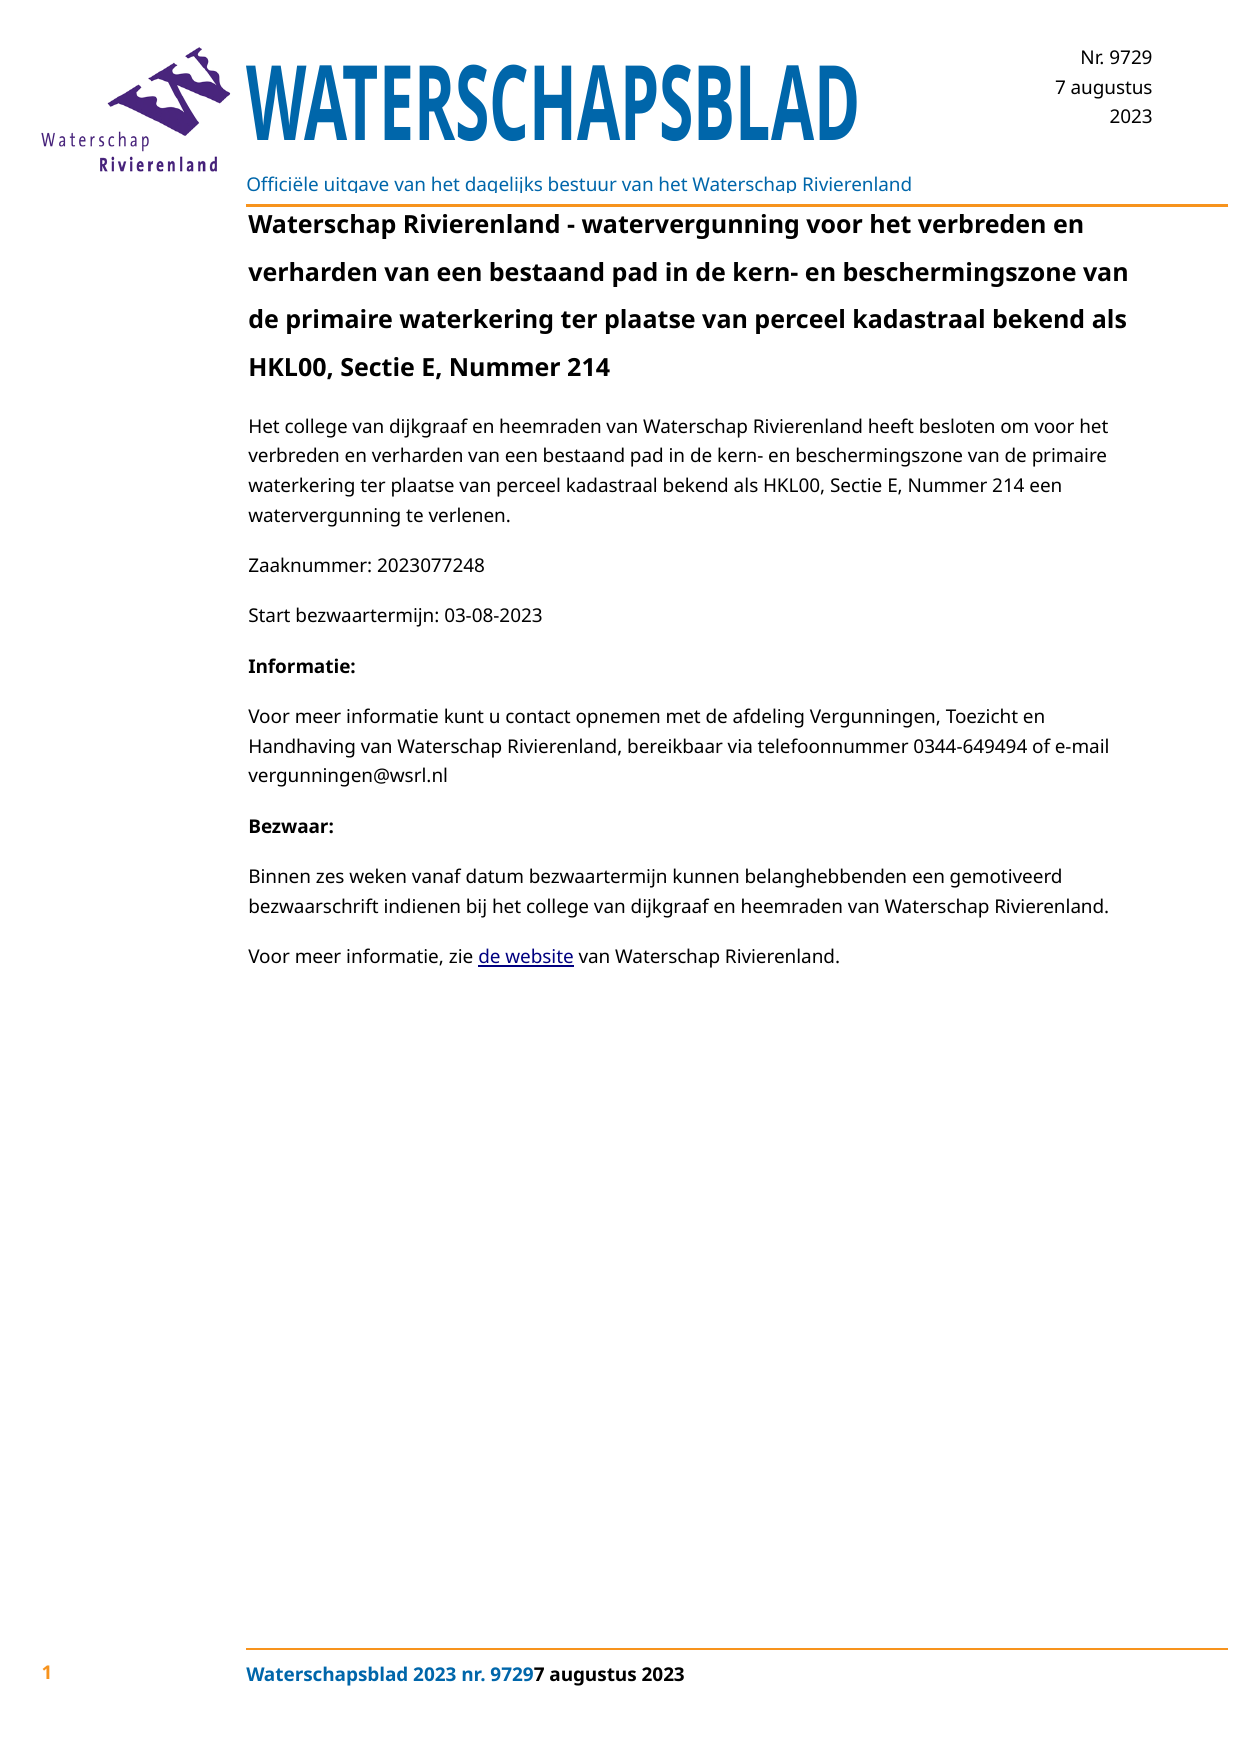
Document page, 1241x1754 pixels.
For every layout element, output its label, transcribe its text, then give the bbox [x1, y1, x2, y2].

text Start bezwaartermijn: 03-08-2023 [248, 603, 1152, 628]
text Bezwaar: [248, 813, 1152, 839]
text Waterschap Rivierenland - watervergunning voor het verbreden en verharden van een bestaand pad in de kern- en beschermingszone van de primaire waterkering ter plaatse van perceel kadastraal bekend als HKL00, Sectie E, Nummer 214 [248, 207, 1152, 384]
text Zaaknummer: 2023077248 [248, 552, 1152, 578]
text Binnen zes weken vanaf datum bezwaartermijn kunnen belanghebbenden een gemotiveerd bezwaarschrift indienen bij het college van dijkgraaf en heemraden van Waterschap Rivierenland. [248, 863, 1152, 919]
text Voor meer informatie kunt u contact opnemen met de afdeling Vergunningen, Toezicht en Handhaving van Waterschap Rivierenland, bereikbaar via telefoonnummer 0344-649494 of e-mail vergunningen@wsrl.nl [248, 703, 1152, 788]
picture [41, 47, 231, 172]
text Voor meer informatie, zie de website van Waterschap Rivierenland. [248, 943, 1152, 969]
text Het college van dijkgraaf en heemraden van Waterschap Rivierenland heeft besloten om voor het verbreden en verharden van een bestaand pad in de kern- en beschermingszone van de primaire waterkering ter plaatse van perceel kadastraal bekend als HKL00, Sectie E, Nummer 214 een watervergunning te verlenen. [248, 413, 1152, 528]
text Informatie: [248, 653, 1152, 679]
